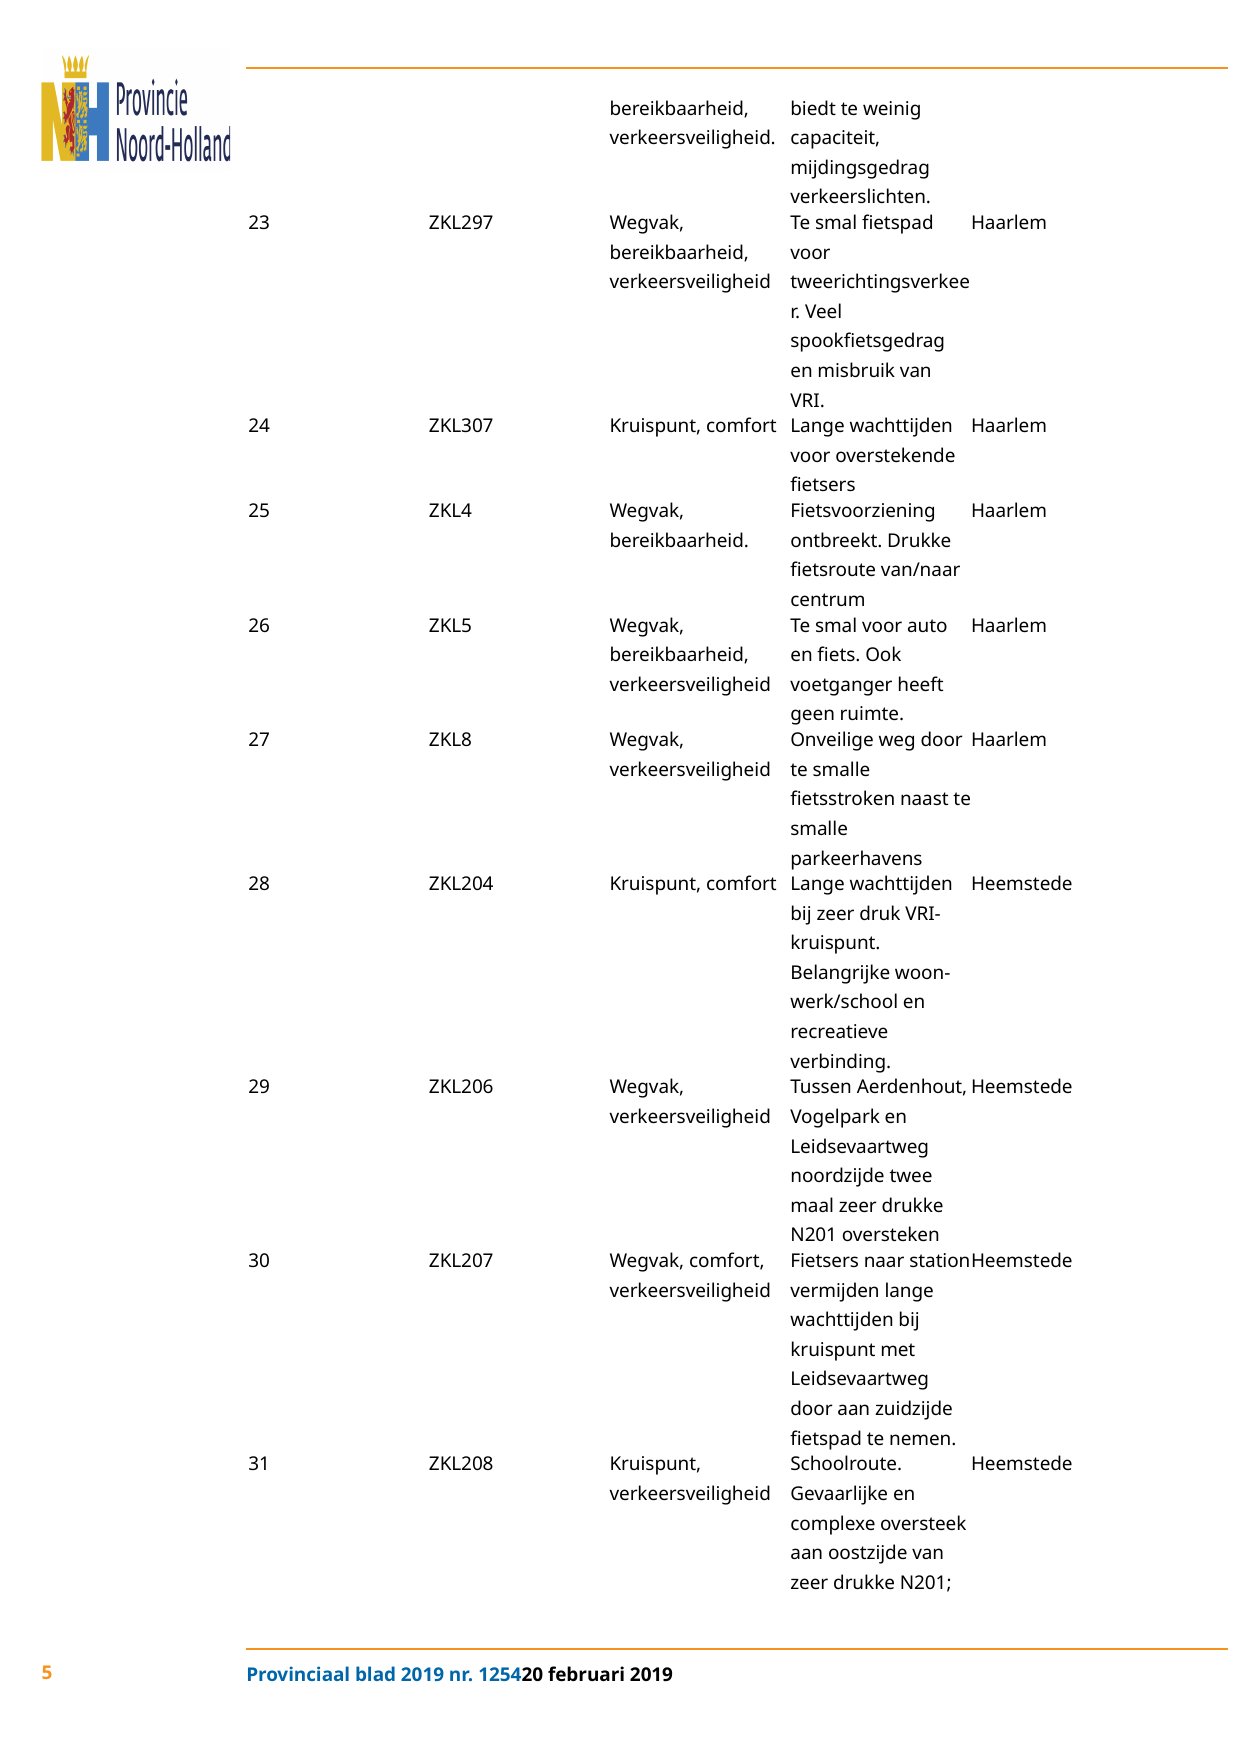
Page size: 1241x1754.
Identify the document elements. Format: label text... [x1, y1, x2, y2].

table_cell bereikbaarheid, verkeersveiligheid. [609, 95, 790, 209]
table_cell Kruispunt, comfort [609, 870, 790, 1074]
table_cell Fietsvoorziening ontbreekt. Drukke fietsroute van/naar centrum [790, 498, 971, 612]
table_cell 25 [248, 498, 429, 612]
table_cell Heemstede [971, 870, 1152, 1074]
table_cell Haarlem [971, 498, 1152, 612]
table_cell 31 [248, 1451, 429, 1594]
table_cell Heemstede [971, 1074, 1152, 1247]
table_cell Wegvak, comfort, verkeersveiligheid [609, 1247, 790, 1451]
picture [41, 47, 231, 172]
table_cell Haarlem [971, 413, 1152, 497]
table_cell ZKL206 [429, 1074, 609, 1247]
table_cell Lange wachttijden voor overstekende fietsers [790, 413, 971, 497]
table_cell ZKL307 [429, 413, 609, 497]
table_cell ZKL297 [429, 209, 609, 412]
table_cell ZKL4 [429, 498, 609, 612]
table_cell 28 [248, 870, 429, 1074]
table_cell [429, 95, 609, 209]
table_cell [248, 95, 429, 209]
table_cell ZKL5 [429, 612, 609, 726]
table_cell 27 [248, 726, 429, 870]
table_cell Heemstede [971, 1451, 1152, 1594]
table_cell Tussen Aerdenhout, Vogelpark en Leidsevaartweg noordzijde twee maal zeer drukke N201 oversteken [790, 1074, 971, 1247]
table_cell Wegvak, bereikbaarheid. [609, 498, 790, 612]
table_cell Kruispunt, verkeersveiligheid [609, 1451, 790, 1594]
table_cell Heemstede [971, 1247, 1152, 1451]
table_cell 24 [248, 413, 429, 497]
table_cell Schoolroute. Gevaarlijke en complexe oversteek aan oostzijde van zeer drukke N201; [790, 1451, 971, 1594]
table_cell 29 [248, 1074, 429, 1247]
table_cell Fietsers naar station vermijden lange wachttijden bij kruispunt met Leidsevaartweg door aan zuidzijde fietspad te nemen. [790, 1247, 971, 1451]
table_cell Te smal voor auto en fiets. Ook voetganger heeft geen ruimte. [790, 612, 971, 726]
table_cell Haarlem [971, 612, 1152, 726]
table_cell Wegvak, verkeersveiligheid [609, 1074, 790, 1247]
table_cell Wegvak, verkeersveiligheid [609, 726, 790, 870]
table_cell Te smal fietspad voor tweerichtingsverkeer. Veel spookfietsgedrag en misbruik van VRI. [790, 209, 971, 412]
table_cell 26 [248, 612, 429, 726]
table_cell ZKL8 [429, 726, 609, 870]
table_cell biedt te weinig capaciteit, mijdingsgedrag verkeerslichten. [790, 95, 971, 209]
table_cell Onveilige weg door te smalle fietsstroken naast te smalle parkeerhavens [790, 726, 971, 870]
table_cell Wegvak, bereikbaarheid, verkeersveiligheid [609, 209, 790, 412]
table_cell Haarlem [971, 209, 1152, 412]
table_cell ZKL208 [429, 1451, 609, 1594]
table_cell Kruispunt, comfort [609, 413, 790, 497]
table_cell Lange wachttijden bij zeer druk VRI-kruispunt. Belangrijke woon-werk/school en recreatieve verbinding. [790, 870, 971, 1074]
table_cell [971, 95, 1152, 209]
table_cell 30 [248, 1247, 429, 1451]
table_cell Wegvak, bereikbaarheid, verkeersveiligheid [609, 612, 790, 726]
table_cell Haarlem [971, 726, 1152, 870]
table_cell ZKL204 [429, 870, 609, 1074]
table_cell ZKL207 [429, 1247, 609, 1451]
table_cell 23 [248, 209, 429, 412]
